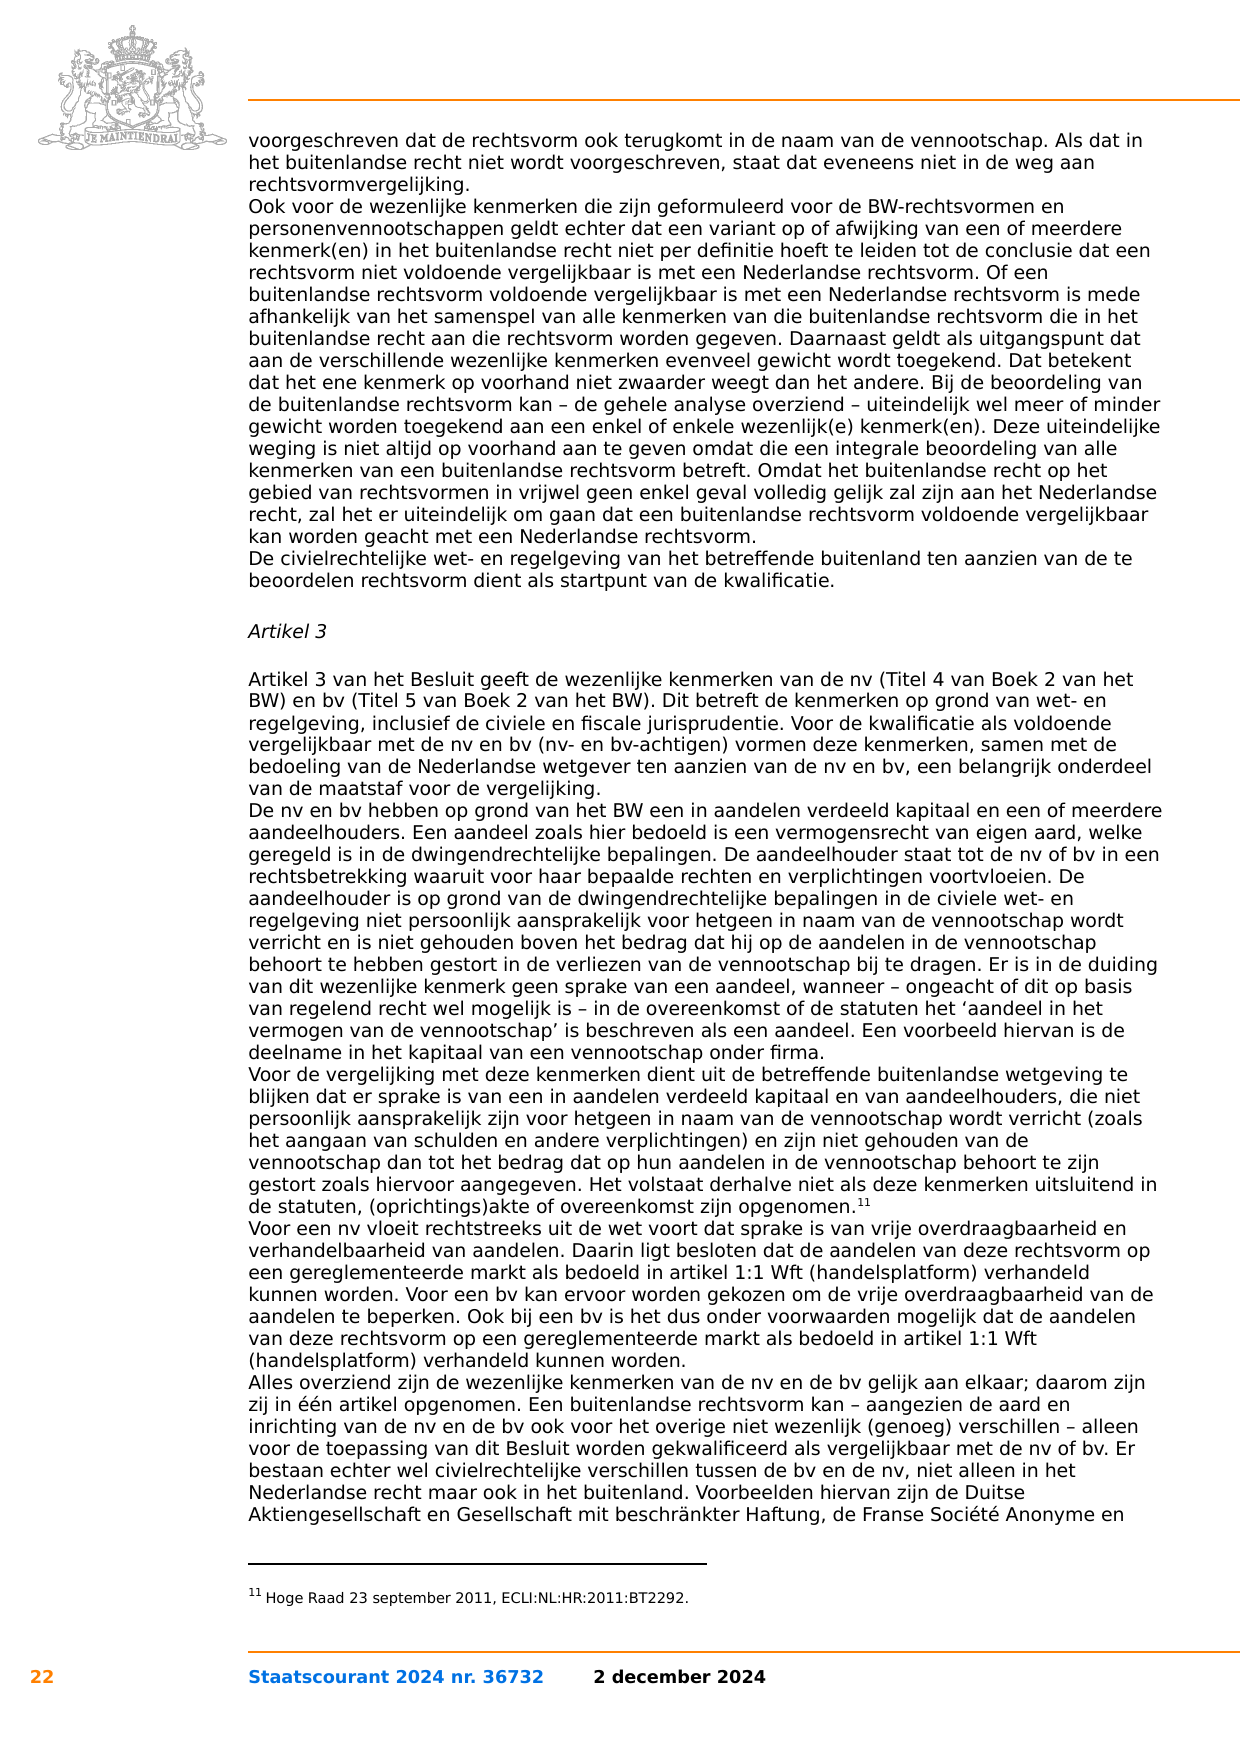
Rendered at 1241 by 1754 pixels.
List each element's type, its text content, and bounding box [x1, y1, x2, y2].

text voorgeschreven dat de rechtsvorm ook terugkomt in de naam van de vennootschap. Als dat in het buitenlandse recht niet wordt voorgeschreven, staat dat eveneens niet in de weg aan rechtsvormvergelijking. [248, 130, 1163, 196]
text De nv en bv hebben op grond van het BW een in aandelen verdeeld kapitaal en een of meerdere aandeelhouders. Een aandeel zoals hier bedoeld is een vermogensrecht van eigen aard, welke geregeld is in de dwingendrechtelijke bepalingen. De aandeelhouder staat tot de nv of bv in een rechtsbetrekking waaruit voor haar bepaalde rechten en verplichtingen voortvloeien. De aandeelhouder is op grond van de dwingendrechtelijke bepalingen in de civiele wet- en regelgeving niet persoonlijk aansprakelijk voor hetgeen in naam van de vennootschap wordt verricht en is niet gehouden boven het bedrag dat hij op de aandelen in de vennootschap behoort te hebben gestort in de verliezen van de vennootschap bij te dragen. Er is in de duiding van dit wezenlijke kenmerk geen sprake van een aandeel, wanneer – ongeacht of dit op basis van regelend recht wel mogelijk is – in de overeenkomst of de statuten het ‘aandeel in het vermogen van de vennootschap’ is beschreven als een aandeel. Een voorbeeld hiervan is de deelname in het kapitaal van een vennootschap onder firma. [248, 800, 1163, 1064]
text Ook voor de wezenlijke kenmerken die zijn geformuleerd voor de BW-rechtsvormen en personenvennootschappen geldt echter dat een variant op of afwijking van een of meerdere kenmerk(en) in het buitenlandse recht niet per definitie hoeft te leiden tot de conclusie dat een rechtsvorm niet voldoende vergelijkbaar is met een Nederlandse rechtsvorm. Of een buitenlandse rechtsvorm voldoende vergelijkbaar is met een Nederlandse rechtsvorm is mede afhankelijk van het samenspel van alle kenmerken van die buitenlandse rechtsvorm die in het buitenlandse recht aan die rechtsvorm worden gegeven. Daarnaast geldt als uitgangspunt dat aan de verschillende wezenlijke kenmerken evenveel gewicht wordt toegekend. Dat betekent dat het ene kenmerk op voorhand niet zwaarder weegt dan het andere. Bij de beoordeling van de buitenlandse rechtsvorm kan – de gehele analyse overziend – uiteindelijk wel meer of minder gewicht worden toegekend aan een enkel of enkele wezenlijk(e) kenmerk(en). Deze uiteindelijke weging is niet altijd op voorhand aan te geven omdat die een integrale beoordeling van alle kenmerken van een buitenlandse rechtsvorm betreft. Omdat het buitenlandse recht op het gebied van rechtsvormen in vrijwel geen enkel geval volledig gelijk zal zijn aan het Nederlandse recht, zal het er uiteindelijk om gaan dat een buitenlandse rechtsvorm voldoende vergelijkbaar kan worden geacht met een Nederlandse rechtsvorm. [248, 196, 1163, 547]
text Artikel 3 van het Besluit geeft de wezenlijke kenmerken van de nv (Titel 4 van Boek 2 van het BW) en bv (Titel 5 van Boek 2 van het BW). Dit betreft de kenmerken op grond van wet- en regelgeving, inclusief de civiele en fiscale jurisprudentie. Voor de kwalificatie als voldoende vergelijkbaar met de nv en bv (nv- en bv-achtigen) vormen deze kenmerken, samen met de bedoeling van de Nederlandse wetgever ten aanzien van de nv en bv, een belangrijk onderdeel van de maatstaf voor de vergelijking. [248, 668, 1163, 800]
text Voor een nv vloeit rechtstreeks uit de wet voort dat sprake is van vrije overdraagbaarheid en verhandelbaarheid van aandelen. Daarin ligt besloten dat de aandelen van deze rechtsvorm op een gereglementeerde markt als bedoeld in artikel 1:1 Wft (handelsplatform) verhandeld kunnen worden. Voor een bv kan ervoor worden gekozen om de vrije overdraagbaarheid van de aandelen te beperken. Ook bij een bv is het dus onder voorwaarden mogelijk dat de aandelen van deze rechtsvorm op een gereglementeerde markt als bedoeld in artikel 1:1 Wft (handelsplatform) verhandeld kunnen worden. [248, 1218, 1163, 1372]
text Alles overziend zijn de wezenlijke kenmerken van de nv en de bv gelijk aan elkaar; daarom zijn zij in één artikel opgenomen. Een buitenlandse rechtsvorm kan – aangezien de aard en inrichting van de nv en de bv ook voor het overige niet wezenlijk (genoeg) verschillen – alleen voor de toepassing van dit Besluit worden gekwalificeerd als vergelijkbaar met de nv of bv. Er bestaan echter wel civielrechtelijke verschillen tussen de bv en de nv, niet alleen in het Nederlandse recht maar ook in het buitenland. Voorbeelden hiervan zijn de Duitse Aktiengesellschaft en Gesellschaft mit beschränkter Haftung, de Franse Société Anonyme en [248, 1372, 1163, 1526]
text Hoge Raad 23 september 2011, ECLI:NL:HR:2011:BT2292. [248, 1586, 1163, 1608]
text De civielrechtelijke wet- en regelgeving van het betreffende buitenland ten aanzien van de te beoordelen rechtsvorm dient als startpunt van de kwalificatie. [248, 547, 1163, 591]
text Voor de vergelijking met deze kenmerken dient uit de betreffende buitenlandse wetgeving te blijken dat er sprake is van een in aandelen verdeeld kapitaal en van aandeelhouders, die niet persoonlijk aansprakelijk zijn voor hetgeen in naam van de vennootschap wordt verricht (zoals het aangaan van schulden en andere verplichtingen) en zijn niet gehouden van de vennootschap dan tot het bedrag dat op hun aandelen in de vennootschap behoort te zijn gestort zoals hiervoor aangegeven. Het volstaat derhalve niet als deze kenmerken uitsluitend in de statuten, (oprichtings)akte of overeenkomst zijn opgenomen. [248, 1064, 1163, 1218]
subtitle Artikel 3 [248, 621, 1163, 643]
picture [38, 25, 227, 150]
